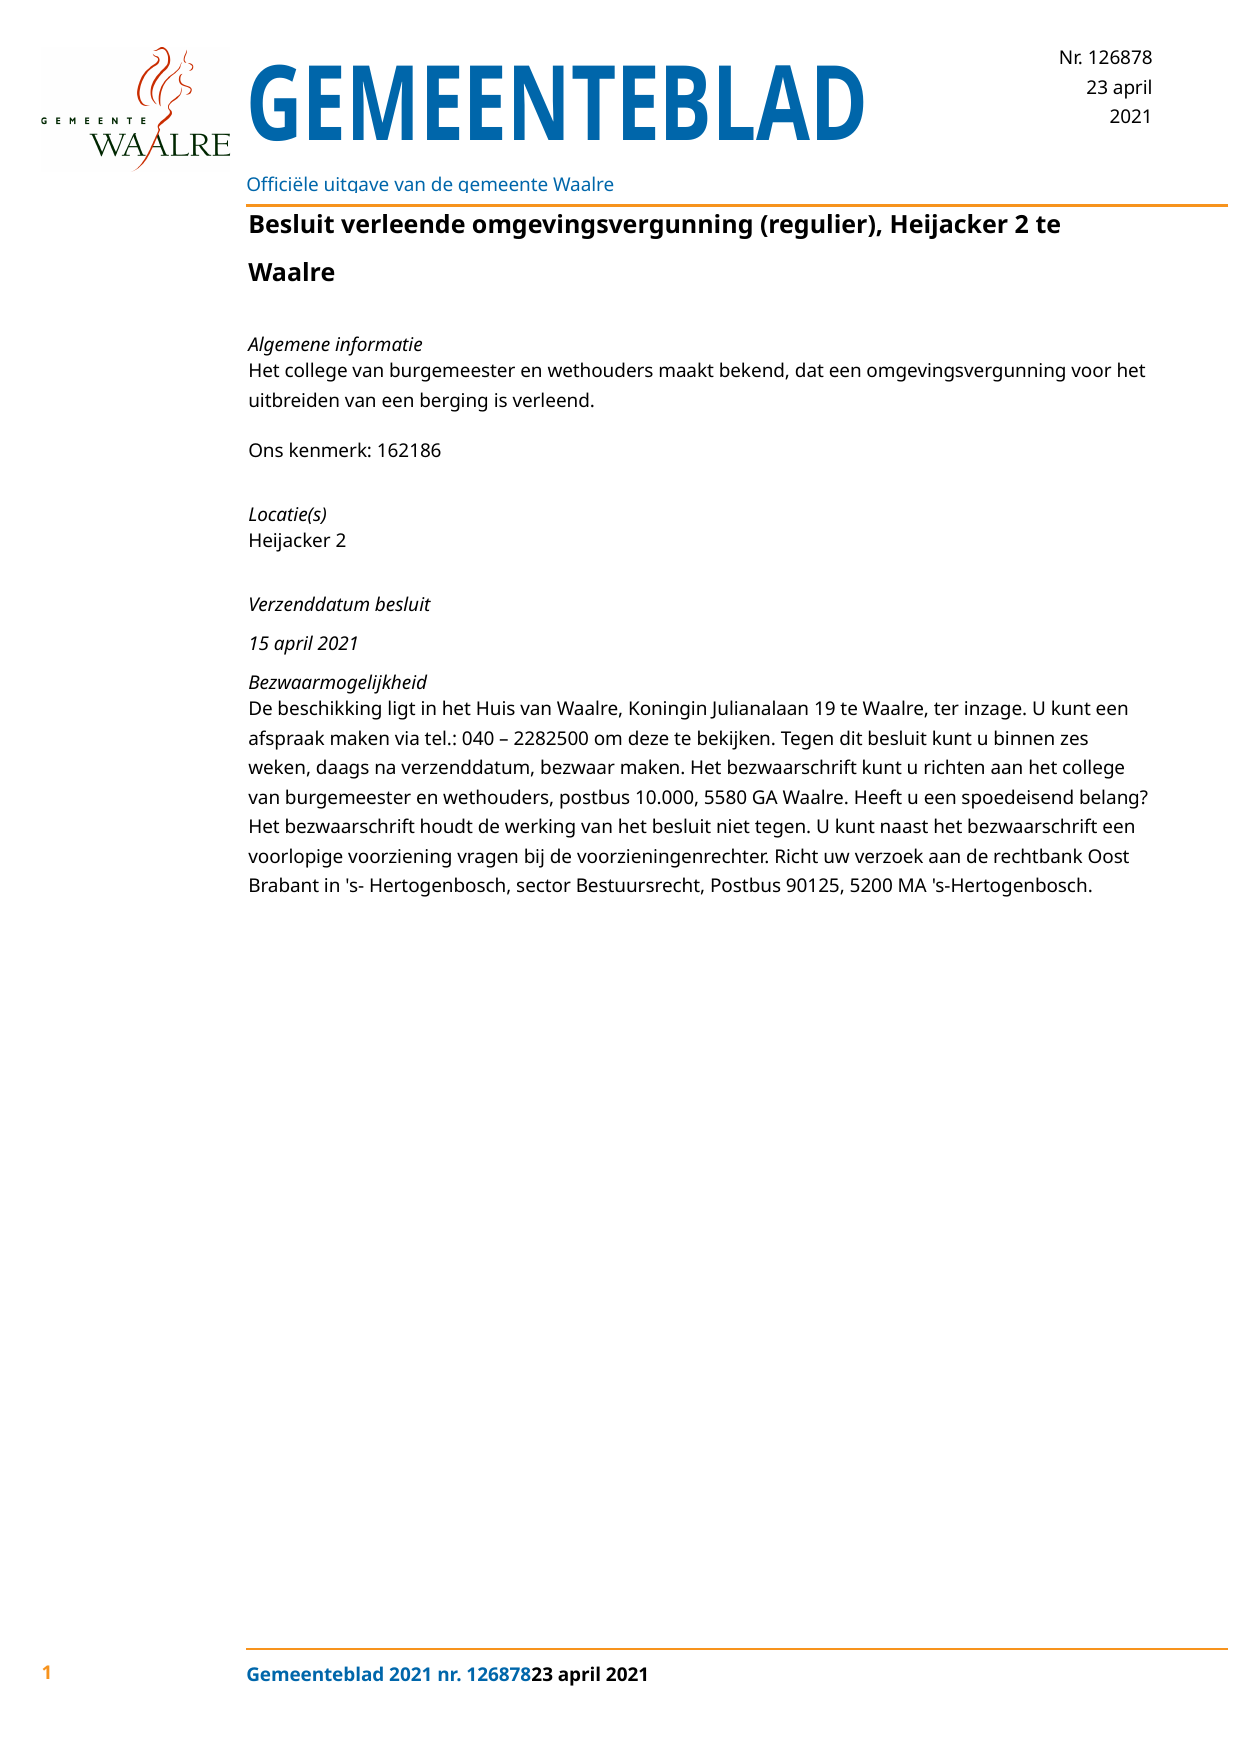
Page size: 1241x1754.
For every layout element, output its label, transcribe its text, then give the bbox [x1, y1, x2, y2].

text Het college van burgemeester en wethouders maakt bekend, dat een omgevingsvergunning voor het uitbreiden van een berging is verleend. [248, 357, 1152, 412]
text Bezwaarmogelijkheid [248, 669, 1152, 695]
text 15 april 2021 [248, 630, 1152, 656]
text Algemene informatie [248, 331, 1152, 357]
text Locatie(s) [248, 501, 1152, 527]
text Ons kenmerk: 162186 [248, 437, 1152, 463]
picture [41, 47, 231, 172]
text Besluit verleende omgevingsvergunning (regulier), Heijacker 2 te Waalre [248, 207, 1152, 288]
text De beschikking ligt in het Huis van Waalre, Koningin Julianalaan 19 te Waalre, ter inzage. U kunt een afspraak maken via tel.: 040 – 2282500 om deze te bekijken. Tegen dit besluit kunt u binnen zes weken, daags na verzenddatum, bezwaar maken. Het bezwaarschrift kunt u richten aan het college van burgemeester en wethouders, postbus 10.000, 5580 GA Waalre. Heeft u een spoedeisend belang? Het bezwaarschrift houdt de werking van het besluit niet tegen. U kunt naast het bezwaarschrift een voorlopige voorziening vragen bij de voorzieningenrechter. Richt uw verzoek aan de rechtbank Oost Brabant in 's- Hertogenbosch, sector Bestuursrecht, Postbus 90125, 5200 MA 's-Hertogenbosch. [248, 695, 1152, 898]
text Verzenddatum besluit [248, 591, 1152, 617]
text Heijacker 2 [248, 527, 1152, 553]
